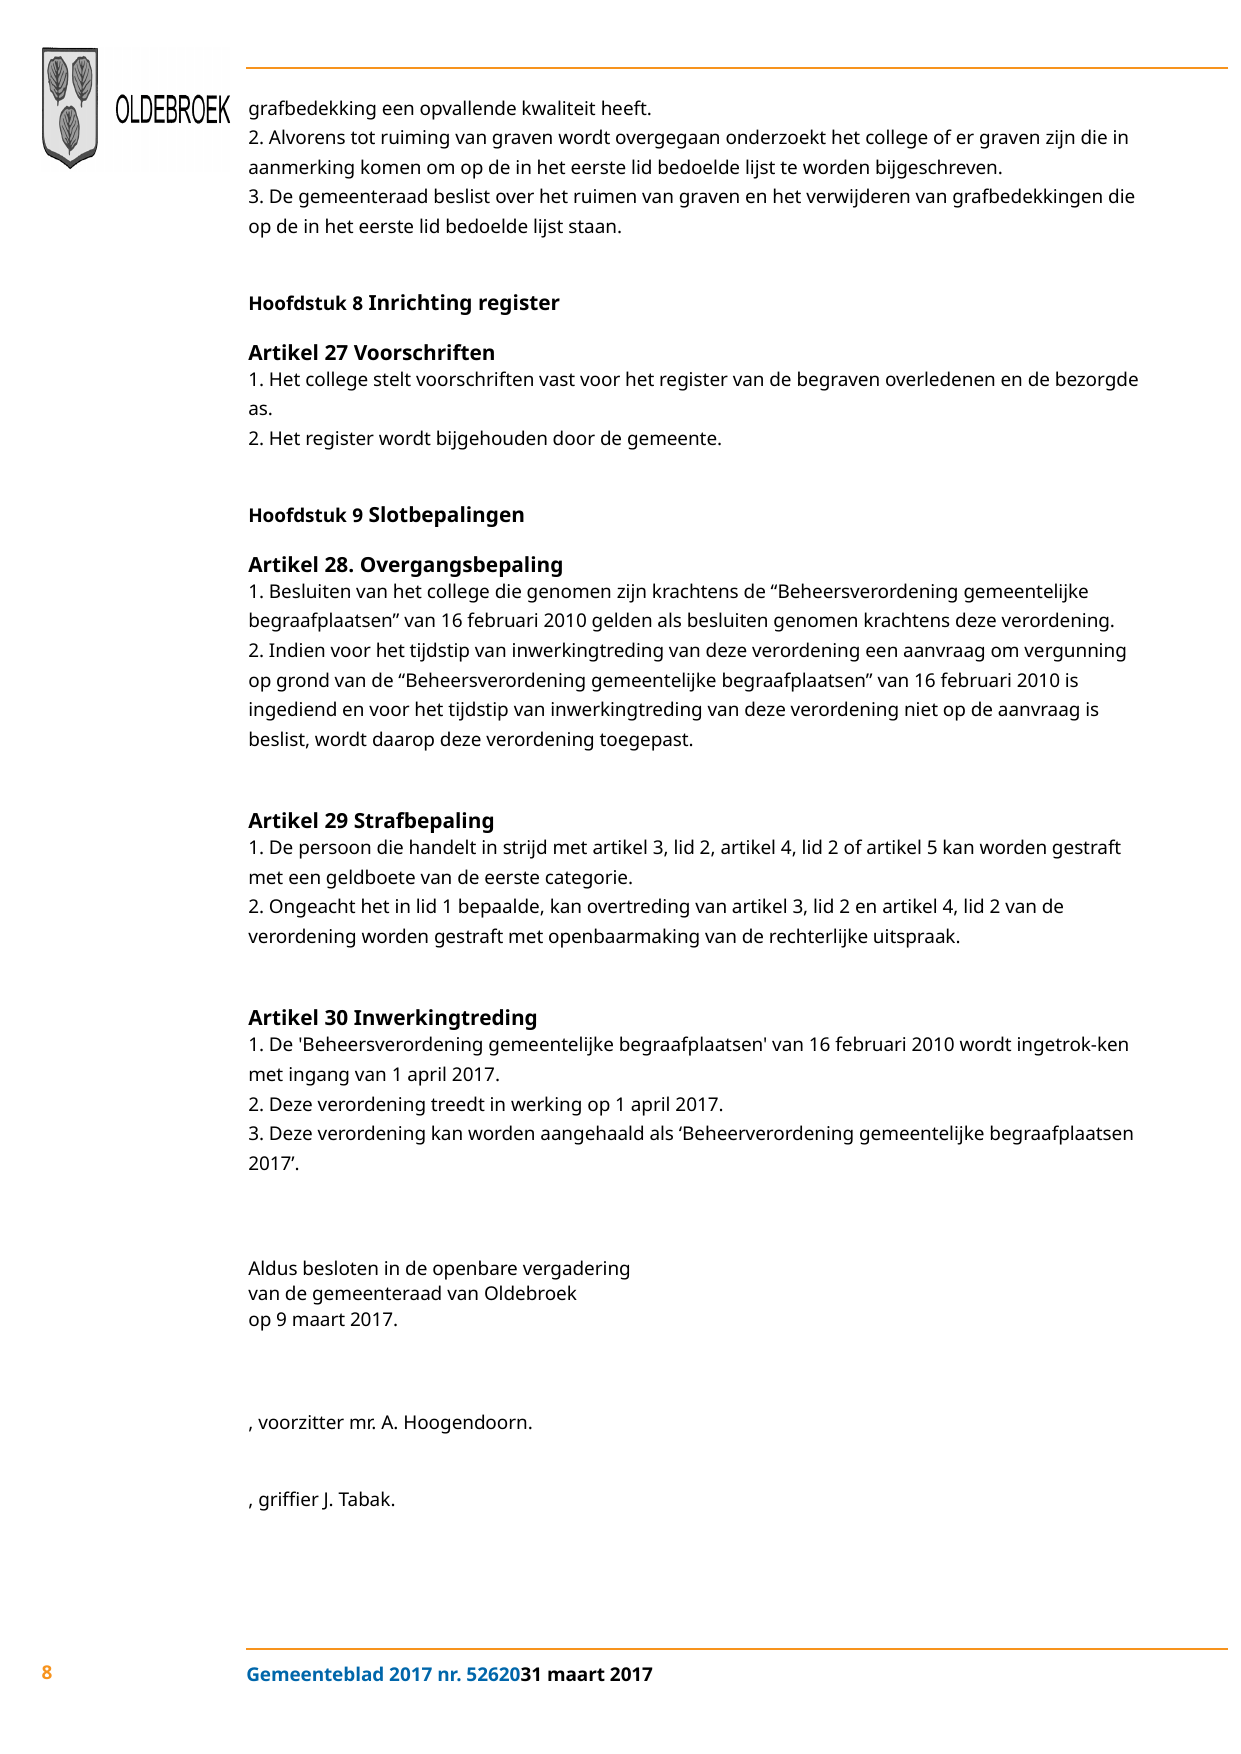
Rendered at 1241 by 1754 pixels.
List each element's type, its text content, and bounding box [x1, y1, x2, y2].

text , griffier J. Tabak. [248, 1486, 1152, 1512]
text , voorzitter mr. A. Hoogendoorn. [248, 1409, 1152, 1435]
text 1. De 'Beheersverordening gemeentelijke begraafplaatsen' van 16 februari 2010 wordt ingetrok-ken met ingang van 1 april 2017. [248, 1032, 1152, 1087]
text Hoofdstuk 9 Slotbepalingen [248, 500, 1152, 529]
picture [41, 47, 231, 172]
text 3. De gemeenteraad beslist over het ruimen van graven en het verwijderen van grafbedekkingen die op de in het eerste lid bedoelde lijst staan. [248, 183, 1152, 239]
text 1. Besluiten van het college die genomen zijn krachtens de “Beheersverordening gemeentelijke begraafplaatsen” van 16 februari 2010 gelden als besluiten genomen krachtens deze verordening. [248, 578, 1152, 633]
text 1. De persoon die handelt in strijd met artikel 3, lid 2, artikel 4, lid 2 of artikel 5 kan worden gestraft met een geldboete van de eerste categorie. [248, 834, 1152, 890]
text op 9 maart 2017. [248, 1306, 1152, 1332]
text 2. Ongeacht het in lid 1 bepaalde, kan overtreding van artikel 3, lid 2 en artikel 4, lid 2 van de verordening worden gestraft met openbaarmaking van de rechterlijke uitspraak. [248, 894, 1152, 949]
text Artikel 29 Strafbepaling [248, 806, 1152, 834]
text 1. Het college stelt voorschriften vast voor het register van de begraven overledenen en de bezorgde as. [248, 366, 1152, 421]
text Artikel 30 Inwerkingtreding [248, 1003, 1152, 1032]
text 2. Het register wordt bijgehouden door de gemeente. [248, 425, 1152, 451]
text van de gemeenteraad van Oldebroek [248, 1281, 1152, 1306]
text 2. Deze verordening treedt in werking op 1 april 2017. [248, 1091, 1152, 1117]
text 3. Deze verordening kan worden aangehaald als ‘Beheerverordening gemeentelijke begraafplaatsen 2017’. [248, 1120, 1152, 1176]
text Artikel 28. Overgangsbepaling [248, 550, 1152, 578]
text 2. Indien voor het tijdstip van inwerkingtreding van deze verordening een aanvraag om vergunning op grond van de “Beheersverordening gemeentelijke begraafplaatsen” van 16 februari 2010 is ingediend en voor het tijdstip van inwerkingtreding van deze verordening niet op de aanvraag is beslist, wordt daarop deze verordening toegepast. [248, 637, 1152, 752]
text grafbedekking een opvallende kwaliteit heeft. [248, 95, 1152, 121]
text Aldus besloten in de openbare vergadering [248, 1255, 1152, 1281]
text Artikel 27 Voorschriften [248, 338, 1152, 366]
text 2. Alvorens tot ruiming van graven wordt overgegaan onderzoekt het college of er graven zijn die in aanmerking komen om op de in het eerste lid bedoelde lijst te worden bijgeschreven. [248, 124, 1152, 180]
text Hoofdstuk 8 Inrichting register [248, 288, 1152, 317]
